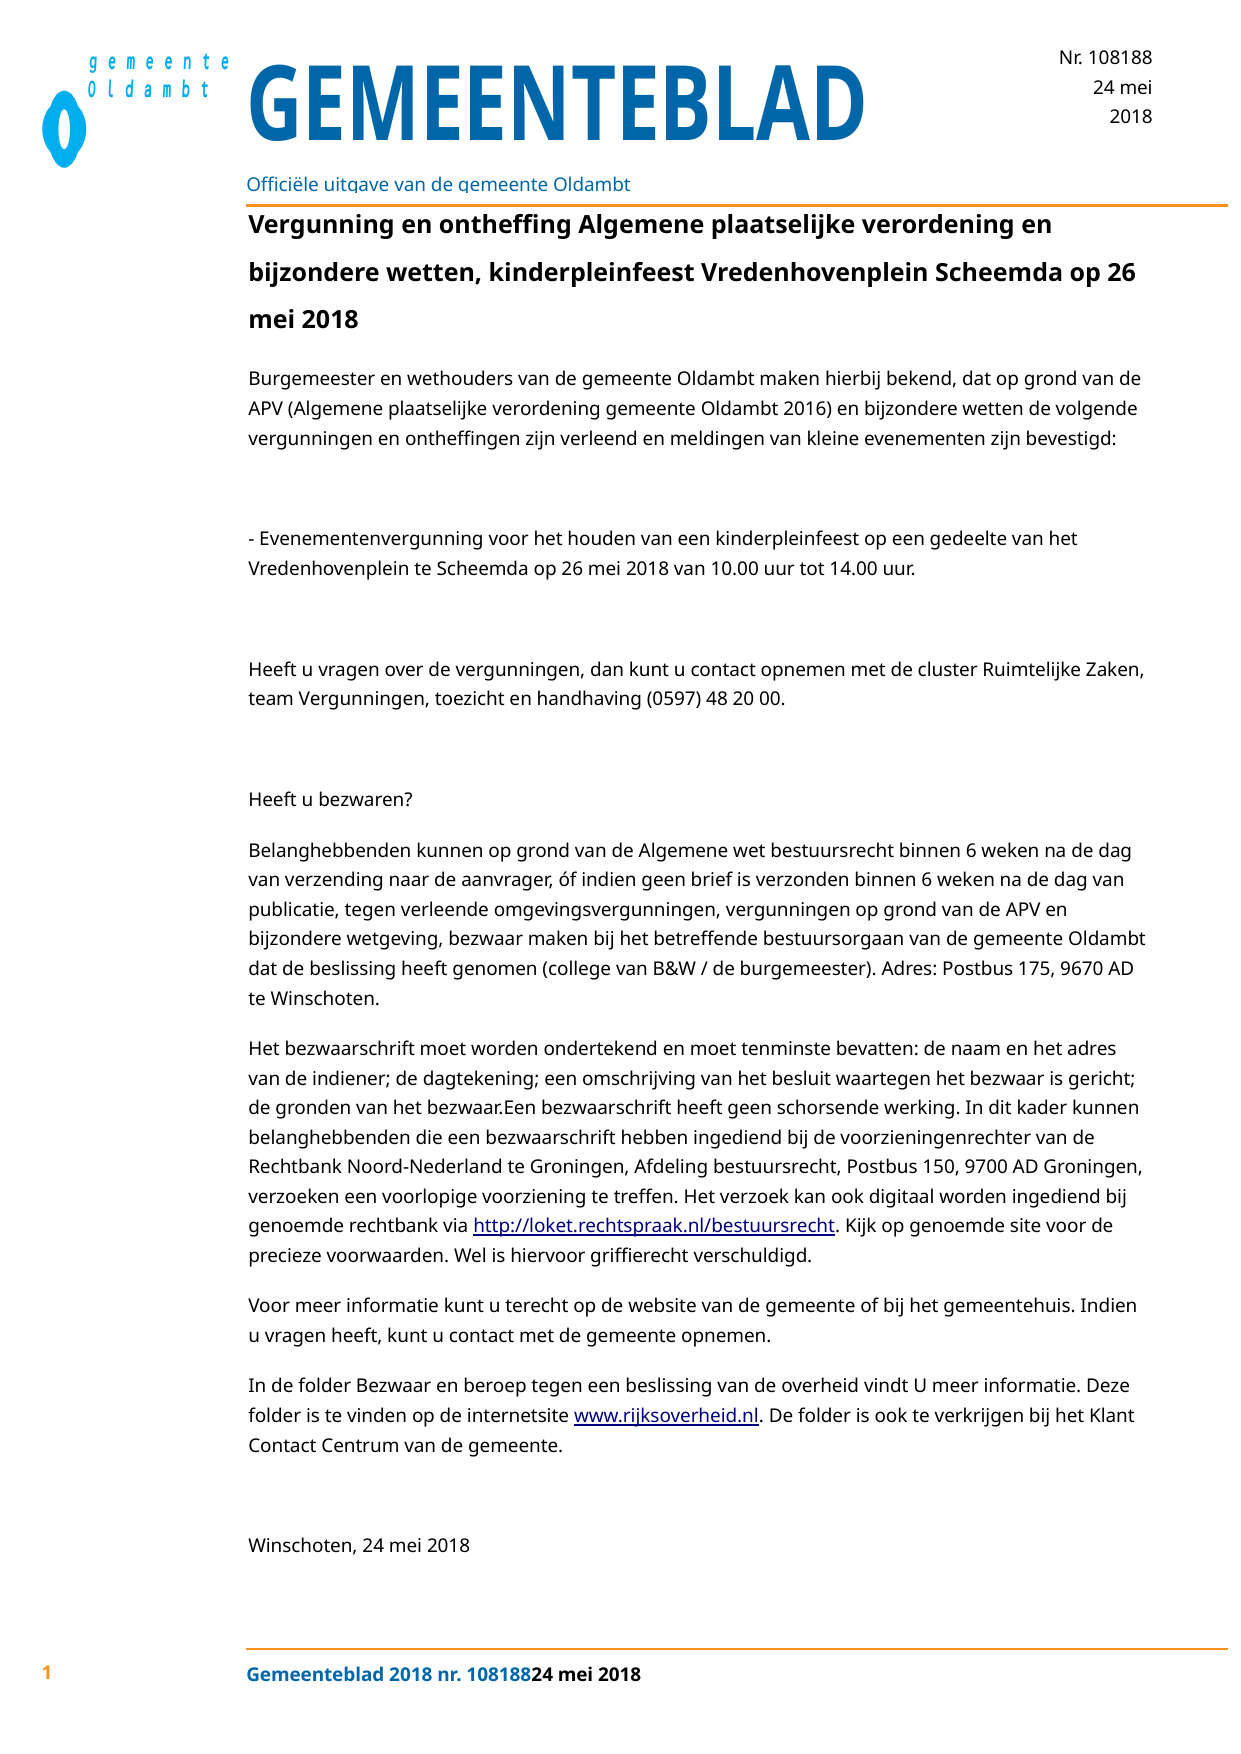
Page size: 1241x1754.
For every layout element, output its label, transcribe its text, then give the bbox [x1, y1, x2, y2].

text Burgemeester en wethouders van de gemeente Oldambt maken hierbij bekend, dat op grond van de APV (Algemene plaatselijke verordening gemeente Oldambt 2016) en bijzondere wetten de volgende vergunningen en ontheffingen zijn verleend en meldingen van kleine evenementen zijn bevestigd: [248, 366, 1152, 450]
text - Evenementenvergunning voor het houden van een kinderpleinfeest op een gedeelte van het Vredenhovenplein te Scheemda op 26 mei 2018 van 10.00 uur tot 14.00 uur. [248, 526, 1152, 581]
text In de folder Bezwaar en beroep tegen een beslissing van de overheid vindt U meer informatie. Deze folder is te vinden op de internetsite www.rijksoverheid.nl. De folder is ook te verkrijgen bij het Klant Contact Centrum van de gemeente. [248, 1373, 1152, 1457]
text Belanghebbenden kunnen op grond van de Algemene wet bestuursrecht binnen 6 weken na de dag van verzending naar de aanvrager, óf indien geen brief is verzonden binnen 6 weken na de dag van publicatie, tegen verleende omgevingsvergunningen, vergunningen op grond van de APV en bijzondere wetgeving, bezwaar maken bij het betreffende bestuursorgaan van de gemeente Oldambt dat de beslissing heeft genomen (college van B&W / de burgemeester). Adres: Postbus 175, 9670 AD te Winschoten. [248, 837, 1152, 1010]
text Voor meer informatie kunt u terecht op de website van de gemeente of bij het gemeentehuis. Indien u vragen heeft, kunt u contact met de gemeente opnemen. [248, 1293, 1152, 1348]
text Heeft u bezwaren? [248, 786, 1152, 812]
text Vergunning en ontheffing Algemene plaatselijke verordening en bijzondere wetten, kinderpleinfeest Vredenhovenplein Scheemda op 26 mei 2018 [248, 207, 1152, 336]
text Heeft u vragen over de vergunningen, dan kunt u contact opnemen met de cluster Ruimtelijke Zaken, team Vergunningen, toezicht en handhaving (0597) 48 20 00. [248, 656, 1152, 711]
text Het bezwaarschrift moet worden ondertekend en moet tenminste bevatten: de naam en het adres van de indiener; de dagtekening; een omschrijving van het besluit waartegen het bezwaar is gericht; de gronden van het bezwaar.Een bezwaarschrift heeft geen schorsende werking. In dit kader kunnen belanghebbenden die een bezwaarschrift hebben ingediend bij de voorzieningenrechter van de Rechtbank Noord-Nederland te Groningen, Afdeling bestuursrecht, Postbus 150, 9700 AD Groningen, verzoeken een voorlopige voorziening te treffen. Het verzoek kan ook digitaal worden ingediend bij genoemde rechtbank via http://loket.rechtspraak.nl/bestuursrecht. Kijk op genoemde site voor de precieze voorwaarden. Wel is hiervoor griffierecht verschuldigd. [248, 1035, 1152, 1268]
text Winschoten, 24 mei 2018 [248, 1533, 1152, 1558]
picture [41, 47, 231, 172]
